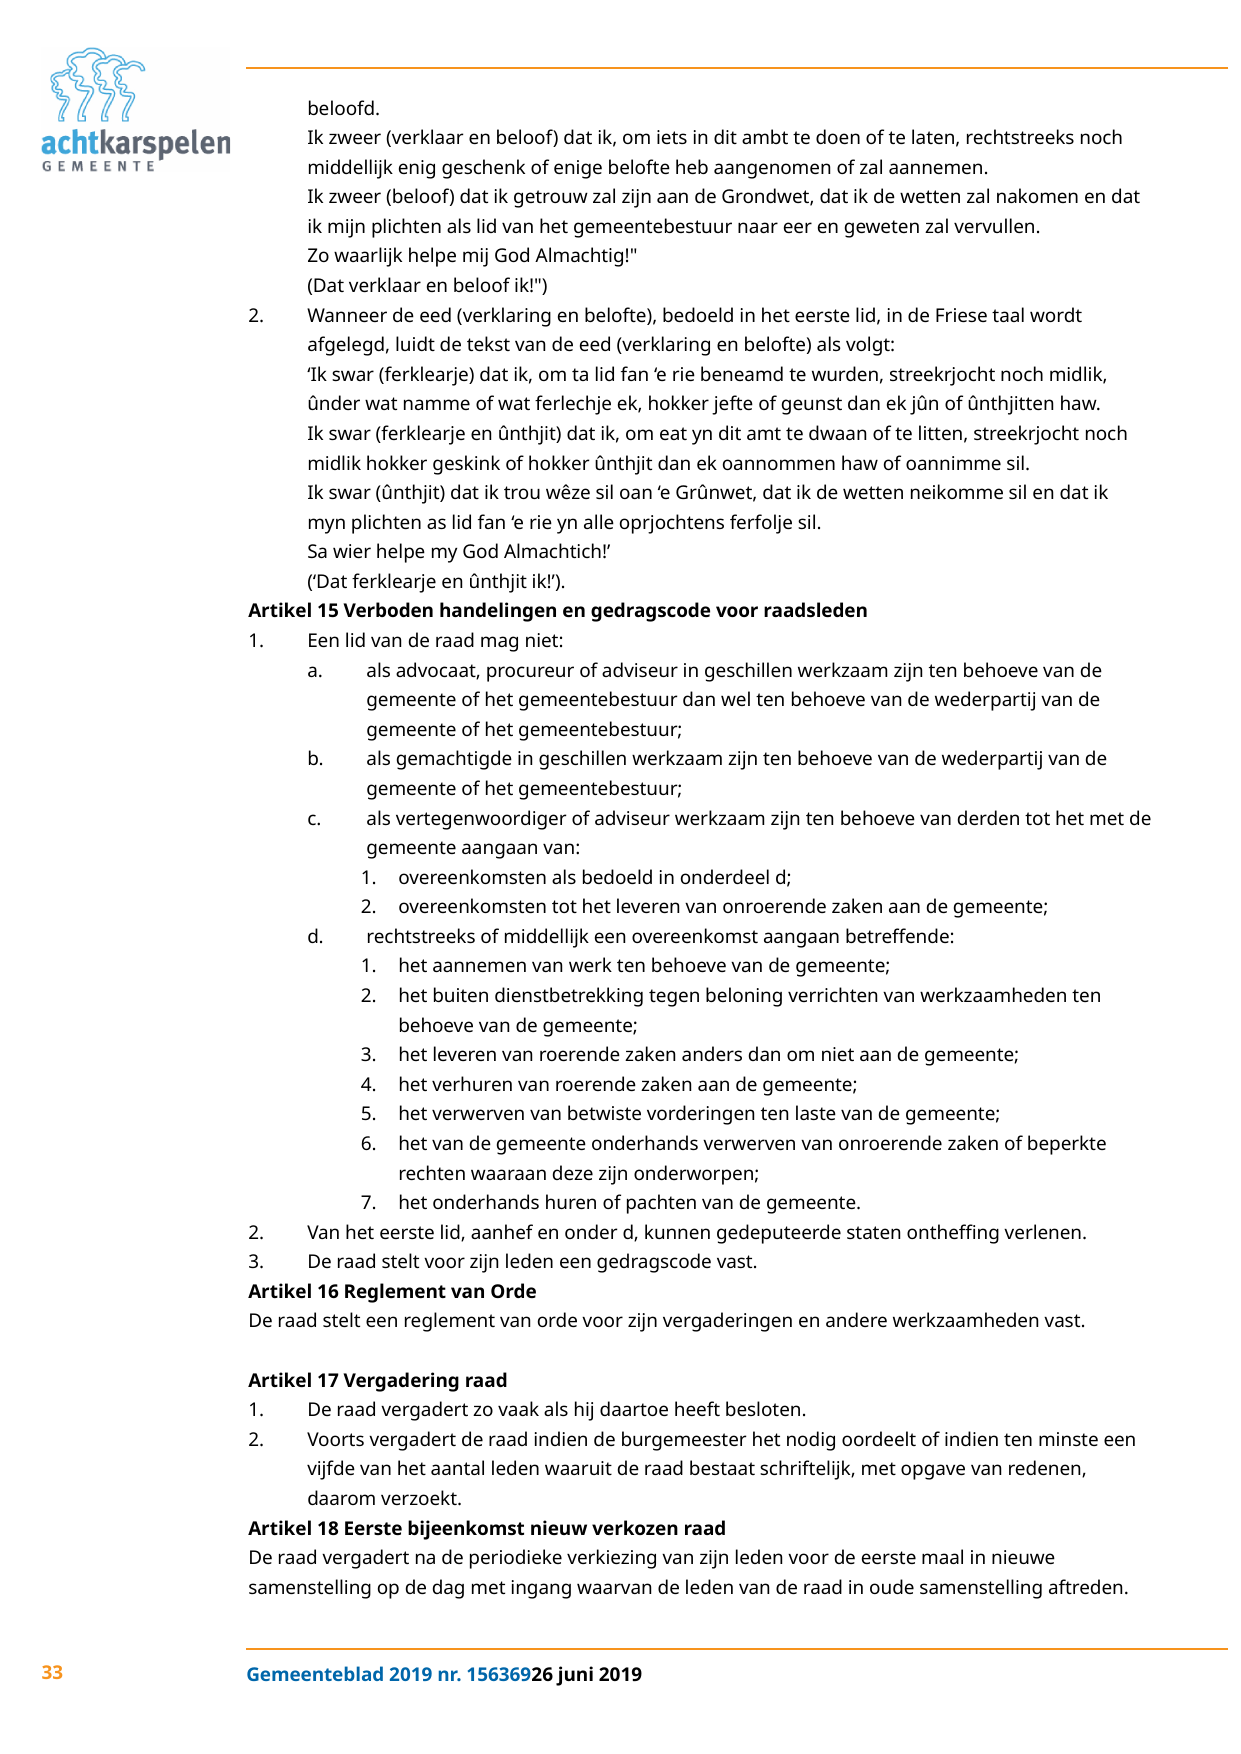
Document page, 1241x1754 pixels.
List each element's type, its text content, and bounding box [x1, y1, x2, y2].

list Zo waarlijk helpe mij God Almachtig!" [248, 243, 1152, 268]
list (‘Dat ferklearje en ûnthjit ik!’). [248, 568, 1152, 594]
list ‘Ik swar (ferklearje) dat ik, om ta lid fan ‘e rie beneamd te wurden, streekrjocht noch midlik, ûnder wat namme of wat ferlechje ek, hokker jefte of geunst dan ek jûn of ûnthjitten haw. [248, 361, 1152, 416]
list het onderhands huren of pachten van de gemeente. [361, 1189, 1152, 1215]
list het aannemen van werk ten behoeve van de gemeente; [361, 953, 1152, 978]
list Van het eerste lid, aanhef en onder d, kunnen gedeputeerde staten ontheffing verlenen. [248, 1219, 1152, 1245]
list Ik swar (ûnthjit) dat ik trou wêze sil oan ‘e Grûnwet, dat ik de wetten neikomme sil en dat ik myn plichten as lid fan ‘e rie yn alle oprjochtens ferfolje sil. [248, 479, 1152, 535]
text Artikel 18 Eerste bijeenkomst nieuw verkozen raad [248, 1515, 1152, 1541]
list het van de gemeente onderhands verwerven van onroerende zaken of beperkte rechten waaraan deze zijn onderworpen; [361, 1130, 1152, 1186]
list De raad stelt voor zijn leden een gedragscode vast. [248, 1248, 1152, 1274]
list Een lid van de raad mag niet: [248, 627, 1152, 653]
list rechtstreeks of middellijk een overeenkomst aangaan betreffende: [307, 923, 1152, 949]
text Artikel 15 Verboden handelingen en gedragscode voor raadsleden [248, 598, 1152, 623]
list (Dat verklaar en beloof ik!") [248, 272, 1152, 298]
list Sa wier helpe my God Almachtich!’ [248, 538, 1152, 564]
list Voorts vergadert de raad indien de burgemeester het nodig oordeelt of indien ten minste een vijfde van het aantal leden waaruit de raad bestaat schriftelijk, met opgave van redenen, daarom verzoekt. [248, 1426, 1152, 1511]
list het verwerven van betwiste vorderingen ten laste van de gemeente; [361, 1101, 1152, 1126]
list overeenkomsten tot het leveren van onroerende zaken aan de gemeente; [361, 893, 1152, 919]
list het buiten dienstbetrekking tegen beloning verrichten van werkzaamheden ten behoeve van de gemeente; [361, 982, 1152, 1038]
list De raad vergadert zo vaak als hij daartoe heeft besloten. [248, 1396, 1152, 1422]
list Wanneer de eed (verklaring en belofte), bedoeld in het eerste lid, in de Friese taal wordt afgelegd, luidt de tekst van de eed (verklaring en belofte) als volgt: [248, 302, 1152, 357]
list Ik swar (ferklearje en ûnthjit) dat ik, om eat yn dit amt te dwaan of te litten, streekrjocht noch midlik hokker geskink of hokker ûnthjit dan ek oannommen haw of oannimme sil. [248, 420, 1152, 476]
text De raad stelt een reglement van orde voor zijn vergaderingen en andere werkzaamheden vast. [248, 1308, 1152, 1333]
list Ik zweer (verklaar en beloof) dat ik, om iets in dit ambt te doen of te laten, rechtstreeks noch middellijk enig geschenk of enige belofte heb aangenomen of zal aannemen. [248, 124, 1152, 180]
list overeenkomsten als bedoeld in onderdeel d; [361, 864, 1152, 890]
list Ik zweer (beloof) dat ik getrouw zal zijn aan de Grondwet, dat ik de wetten zal nakomen en dat ik mijn plichten als lid van het gemeentebestuur naar eer en geweten zal vervullen. [248, 183, 1152, 239]
list als vertegenwoordiger of adviseur werkzaam zijn ten behoeve van derden tot het met de gemeente aangaan van: [307, 805, 1152, 860]
list het verhuren van roerende zaken aan de gemeente; [361, 1071, 1152, 1097]
list als advocaat, procureur of adviseur in geschillen werkzaam zijn ten behoeve van de gemeente of het gemeentebestuur dan wel ten behoeve van de wederpartij van de gemeente of het gemeentebestuur; [307, 657, 1152, 742]
list beloofd. [248, 95, 1152, 121]
list het leveren van roerende zaken anders dan om niet aan de gemeente; [361, 1041, 1152, 1067]
text De raad vergadert na de periodieke verkiezing van zijn leden voor de eerste maal in nieuwe samenstelling op de dag met ingang waarvan de leden van de raad in oude samenstelling aftreden. [248, 1544, 1152, 1600]
text Artikel 17 Vergadering raad [248, 1367, 1152, 1393]
text Artikel 16 Reglement van Orde [248, 1278, 1152, 1304]
picture [41, 47, 231, 172]
list als gemachtigde in geschillen werkzaam zijn ten behoeve van de wederpartij van de gemeente of het gemeentebestuur; [307, 746, 1152, 801]
